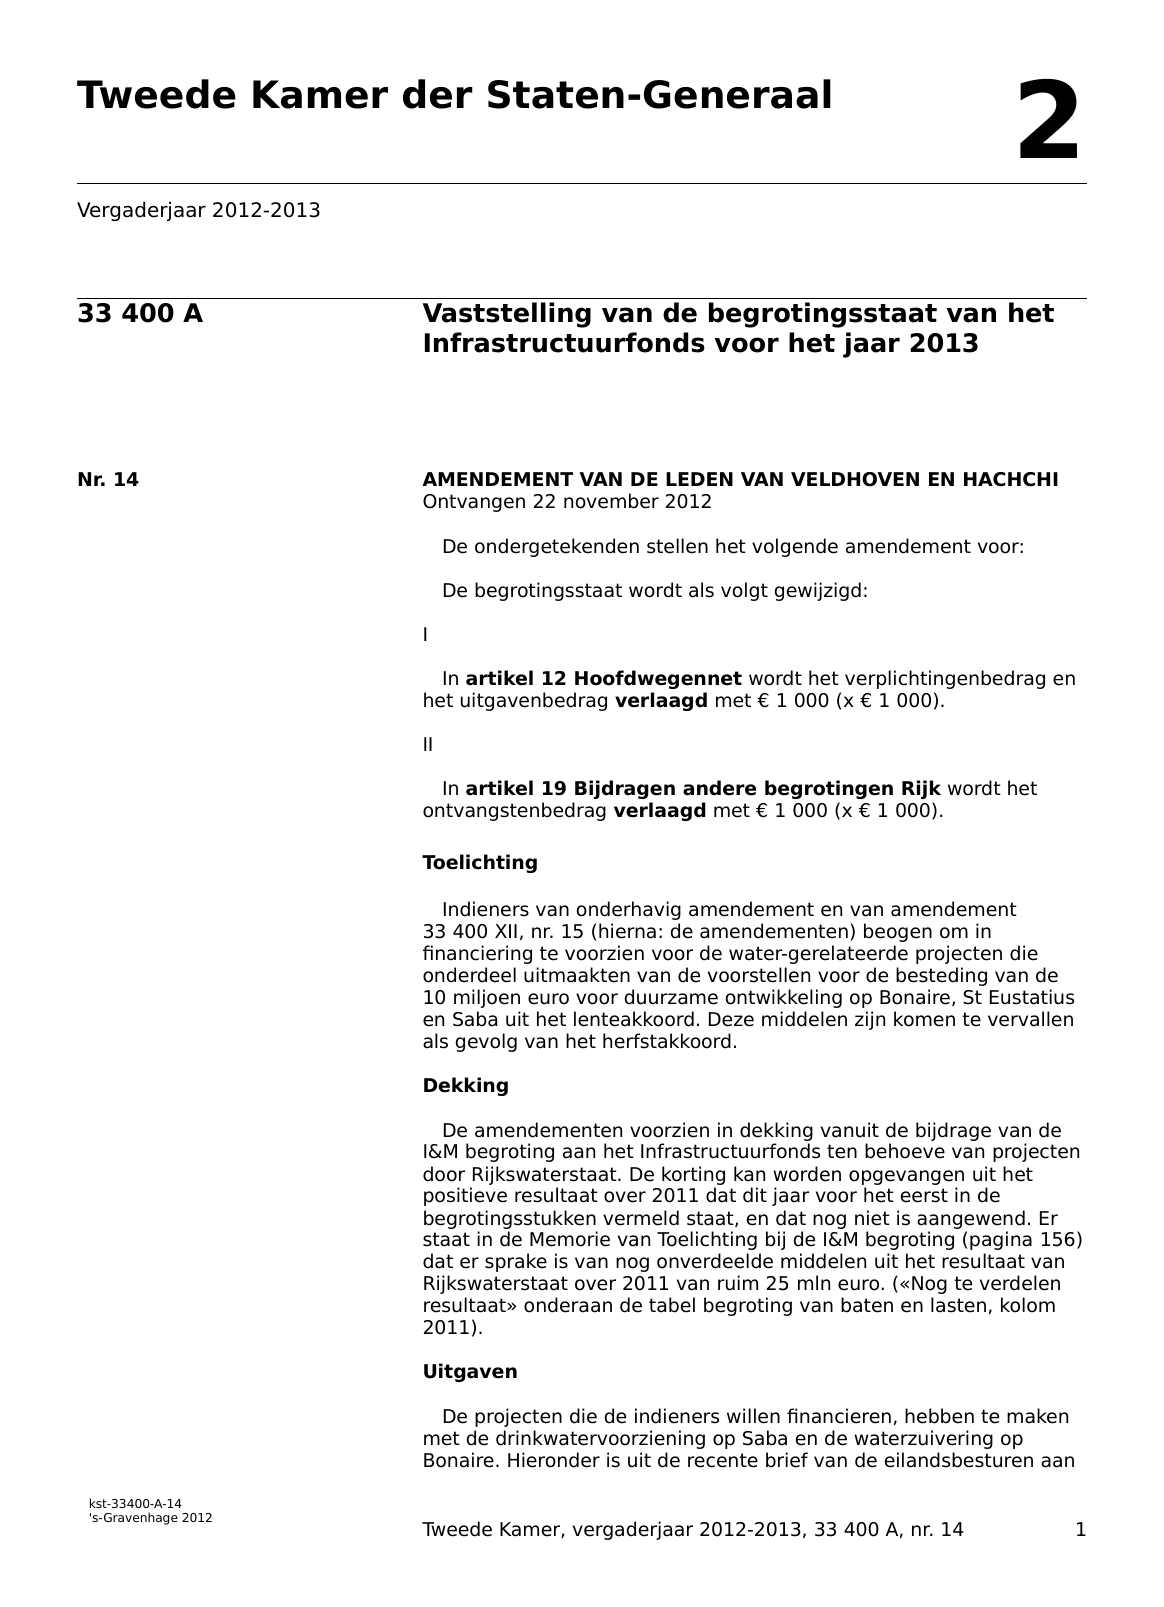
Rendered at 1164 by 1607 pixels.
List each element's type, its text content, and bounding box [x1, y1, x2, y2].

text In artikel 12 Hoofdwegennet wordt het verplichtingenbedrag en het uitgavenbedrag verlaagd met € 1 000 (x € 1 000). [422, 668, 1087, 712]
text De ondergetekenden stellen het volgende amendement voor: [422, 536, 1087, 557]
text De amendementen voorzien in dekking vanuit de bijdrage van de I&M begroting aan het Infrastructuurfonds ten behoeve van projecten door Rijkswaterstaat. De korting kan worden opgevangen uit het positieve resultaat over 2011 dat dit jaar voor het eerst in de begrotingsstukken vermeld staat, en dat nog niet is aangewend. Er staat in de Memorie van Toelichting bij de I&M begroting (pagina 156) dat er sprake is van nog onverdeelde middelen uit het resultaat van Rijkswaterstaat over 2011 van ruim 25 mln euro. («Nog te verdelen resultaat» onderaan de tabel begroting van baten en lasten, kolom 2011). [422, 1119, 1087, 1339]
text I [422, 624, 1087, 646]
subtitle Nr. 14 AMENDEMENT VAN DE LEDEN VAN VELDHOVEN EN HACHCHI [77, 469, 1087, 491]
text In artikel 19 Bijdragen andere begrotingen Rijk wordt het ontvangstenbedrag verlaagd met € 1 000 (x € 1 000). [422, 778, 1087, 822]
table_header 2 [886, 59, 1087, 183]
table_cell Vergaderjaar 2012-2013 [77, 184, 1087, 298]
subtitle Toelichting [422, 852, 1087, 874]
text kst-33400-A-14 [88, 1497, 323, 1511]
text II [422, 734, 1087, 756]
subtitle 33 400 A Vaststelling van de begrotingsstaat van het Infrastructuurfonds voor het jaar 2013 [77, 299, 1087, 358]
text De begrotingsstaat wordt als volgt gewijzigd: [422, 580, 1087, 602]
subtitle Dekking [422, 1075, 1087, 1097]
text Indieners van onderhavig amendement en van amendement 33 400 XII, nr. 15 (hierna: de amendementen) beogen om in financiering te voorzien voor de water-gerelateerde projecten die onderdeel uitmaakten van de voorstellen voor de besteding van de 10 miljoen euro voor duurzame ontwikkeling op Bonaire, St Eustatius en Saba uit het lenteakkoord. Deze middelen zijn komen te vervallen als gevolg van het herfstakkoord. [422, 899, 1087, 1053]
text De projecten die de indieners willen financieren, hebben te maken met de drinkwatervoorziening op Saba en de waterzuivering op Bonaire. Hieronder is uit de recente brief van de eilandsbesturen aan [422, 1406, 1087, 1472]
subtitle Uitgaven [422, 1361, 1087, 1383]
table_header Tweede Kamer der Staten-Generaal [77, 59, 886, 183]
text Ontvangen 22 november 2012 [422, 491, 1087, 513]
text 's-Gravenhage 2012 [88, 1511, 323, 1525]
